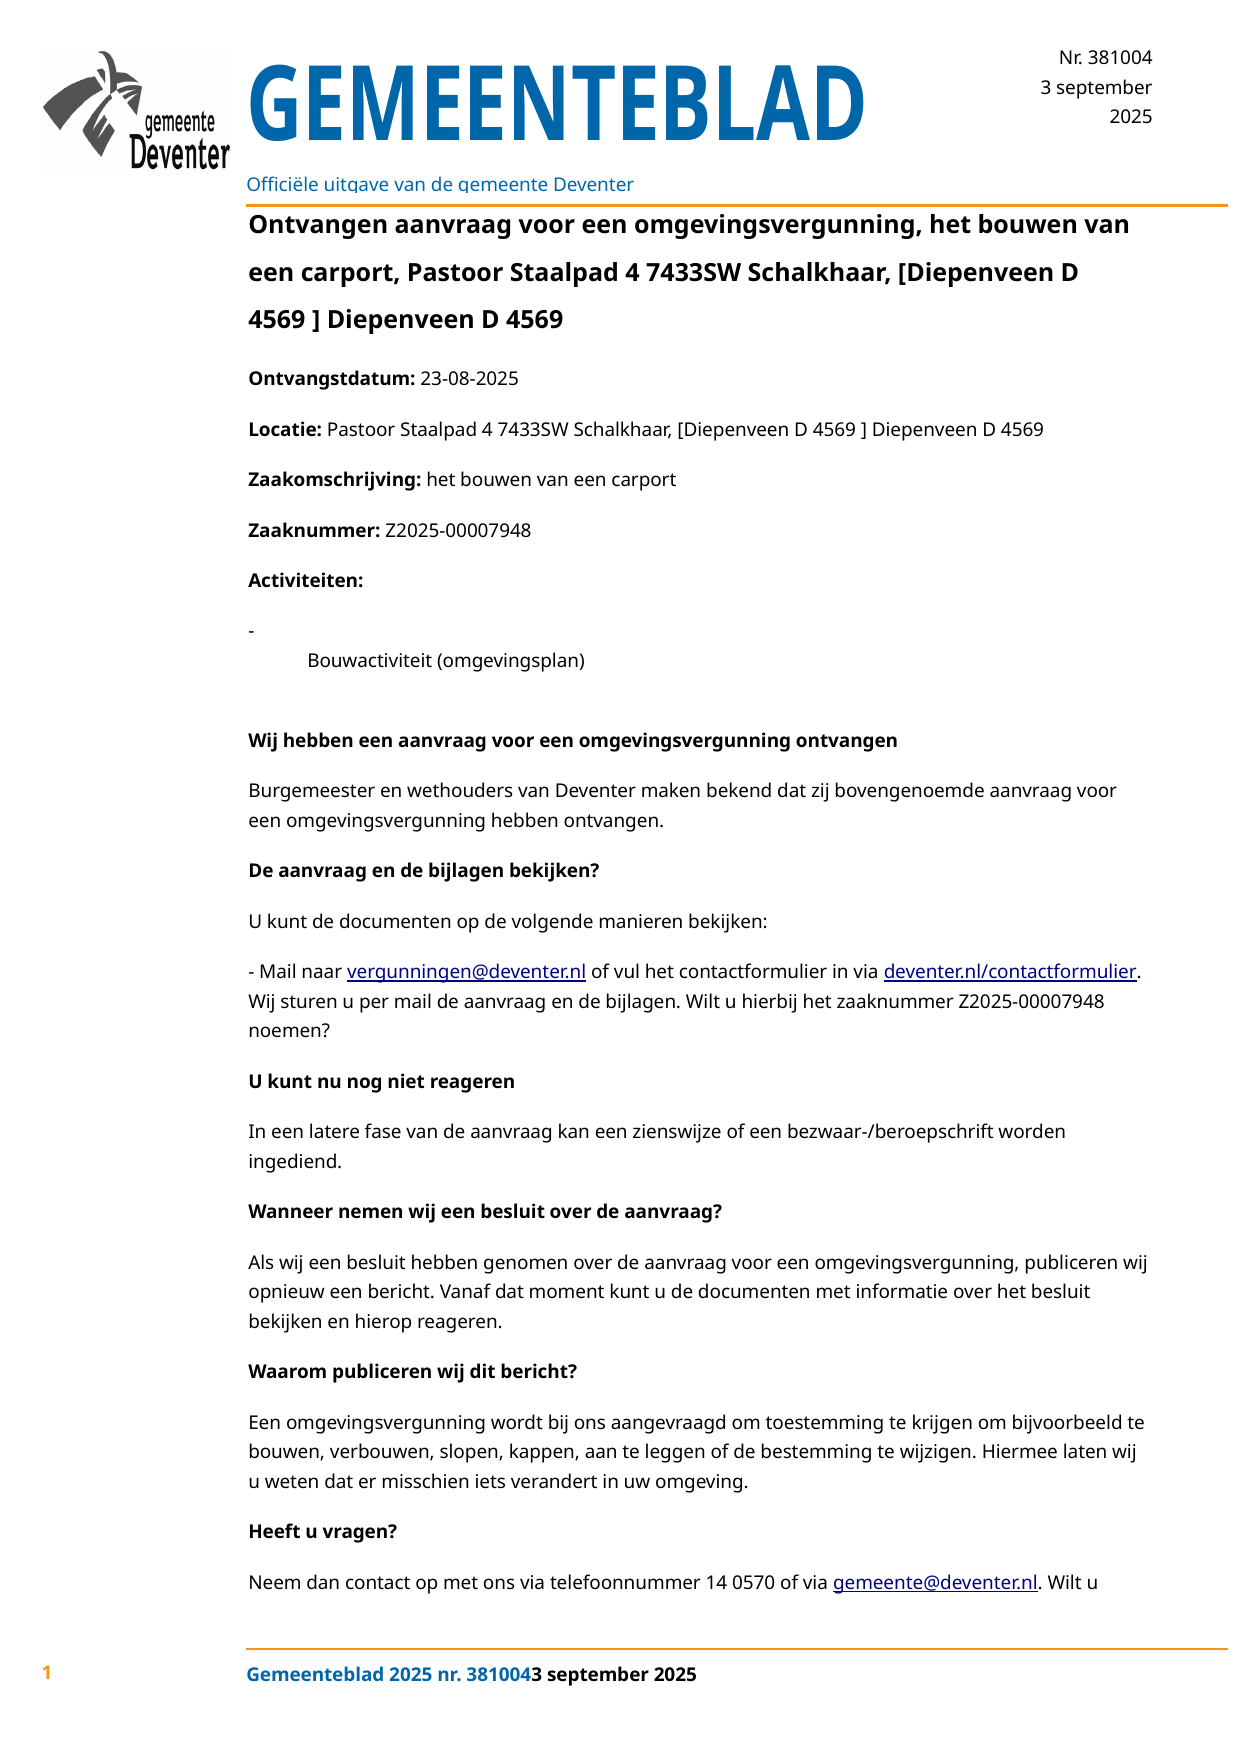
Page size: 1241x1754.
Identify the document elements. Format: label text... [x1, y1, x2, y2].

text Wij hebben een aanvraag voor een omgevingsvergunning ontvangen [248, 727, 1152, 753]
text Zaaknummer: Z2025-00007948 [248, 517, 1152, 542]
text - Mail naar vergunningen@deventer.nl of vul het contactformulier in via deventer.nl/contactformulier. Wij sturen u per mail de aanvraag en de bijlagen. Wilt u hierbij het zaaknummer Z2025-00007948 noemen? [248, 958, 1152, 1043]
text Heeft u vragen? [248, 1518, 1152, 1544]
text Burgemeester en wethouders van Deventer maken bekend dat zij bovengenoemde aanvraag voor een omgevingsvergunning hebben ontvangen. [248, 778, 1152, 833]
picture [41, 47, 231, 172]
text Ontvangstdatum: 23-08-2025 [248, 366, 1152, 391]
text Als wij een besluit hebben genomen over de aanvraag voor een omgevingsvergunning, publiceren wij opnieuw een bericht. Vanaf dat moment kunt u de documenten met informatie over het besluit bekijken en hierop reageren. [248, 1249, 1152, 1334]
list Bouwactiviteit (omgevingsplan) [248, 647, 1152, 673]
text Locatie: Pastoor Staalpad 4 7433SW Schalkhaar, [Diepenveen D 4569 ] Diepenveen D 4569 [248, 416, 1152, 442]
text U kunt nu nog niet reageren [248, 1068, 1152, 1094]
text In een latere fase van de aanvraag kan een zienswijze of een bezwaar-/beroepschrift worden ingediend. [248, 1118, 1152, 1174]
text De aanvraag en de bijlagen bekijken? [248, 858, 1152, 883]
text Zaakomschrijving: het bouwen van een carport [248, 466, 1152, 492]
text Waarom publiceren wij dit bericht? [248, 1358, 1152, 1384]
text Neem dan contact op met ons via telefoonnummer 14 0570 of via gemeente@deventer.nl. Wilt u [248, 1569, 1152, 1594]
text Ontvangen aanvraag voor een omgevingsvergunning, het bouwen van een carport, Pastoor Staalpad 4 7433SW Schalkhaar, [Diepenveen D 4569 ] Diepenveen D 4569 [248, 207, 1152, 336]
text Wanneer nemen wij een besluit over de aanvraag? [248, 1198, 1152, 1224]
text Een omgevingsvergunning wordt bij ons aangevraagd om toestemming te krijgen om bijvoorbeeld te bouwen, verbouwen, slopen, kappen, aan te leggen of de bestemming te wijzigen. Hiermee laten wij u weten dat er misschien iets verandert in uw omgeving. [248, 1409, 1152, 1494]
text U kunt de documenten op de volgende manieren bekijken: [248, 908, 1152, 934]
text Activiteiten: [248, 567, 1152, 593]
